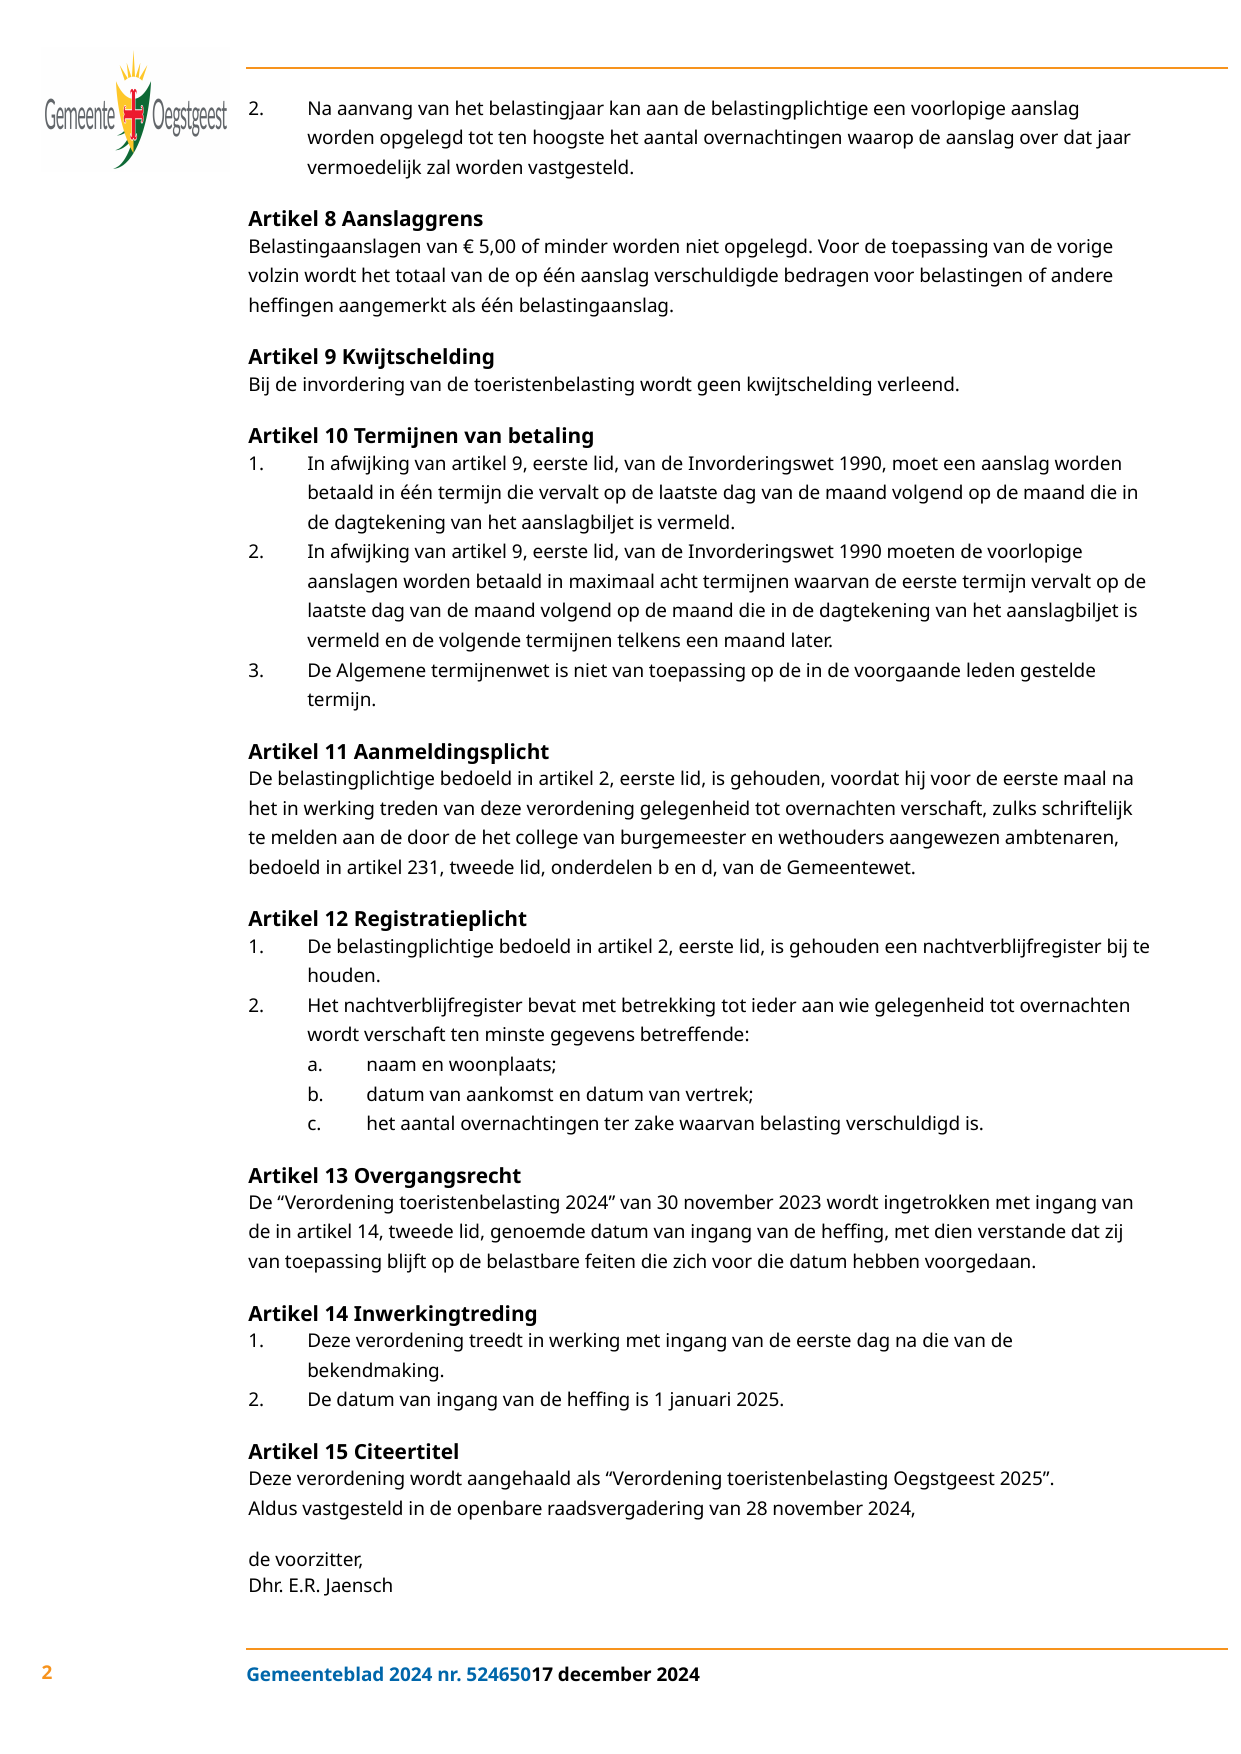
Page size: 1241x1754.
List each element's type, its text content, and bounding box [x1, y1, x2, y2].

text Artikel 14 Inwerkingtreding [248, 1299, 1152, 1327]
text Artikel 15 Citeertitel [248, 1437, 1152, 1465]
list De Algemene termijnenwet is niet van toepassing op de in de voorgaande leden gestelde termijn. [248, 657, 1152, 712]
text Artikel 11 Aanmeldingsplicht [248, 737, 1152, 765]
list In afwijking van artikel 9, eerste lid, van de Invorderingswet 1990, moet een aanslag worden betaald in één termijn die vervalt op de laatste dag van de maand volgend op de maand die in de dagtekening van het aanslagbiljet is vermeld. [248, 450, 1152, 534]
text De belastingplichtige bedoeld in artikel 2, eerste lid, is gehouden, voordat hij voor de eerste maal na het in werking treden van deze verordening gelegenheid tot overnachten verschaft, zulks schriftelijk te melden aan de door de het college van burgemeester en wethouders aangewezen ambtenaren, bedoeld in artikel 231, tweede lid, onderdelen b en d, van de Gemeentewet. [248, 765, 1152, 880]
text Bij de invordering van de toeristenbelasting wordt geen kwijtschelding verleend. [248, 371, 1152, 397]
list Na aanvang van het belastingjaar kan aan de belastingplichtige een voorlopige aanslag worden opgelegd tot ten hoogste het aantal overnachtingen waarop de aanslag over dat jaar vermoedelijk zal worden vastgesteld. [248, 95, 1152, 180]
text Deze verordening wordt aangehaald als “Verordening toeristenbelasting Oegstgeest 2025”. [248, 1465, 1152, 1491]
text Artikel 10 Termijnen van betaling [248, 421, 1152, 450]
text Dhr. E.R. Jaensch [248, 1572, 1152, 1598]
text Artikel 8 Aanslaggrens [248, 204, 1152, 233]
picture [41, 47, 231, 172]
list Het nachtverblijfregister bevat met betrekking tot ieder aan wie gelegenheid tot overnachten wordt verschaft ten minste gegevens betreffende: [248, 992, 1152, 1047]
list naam en woonplaats; [307, 1051, 1152, 1077]
list Deze verordening treedt in werking met ingang van de eerste dag na die van de bekendmaking. [248, 1327, 1152, 1382]
text de voorzitter, [248, 1546, 1152, 1572]
text Artikel 12 Registratieplicht [248, 904, 1152, 933]
list datum van aankomst en datum van vertrek; [307, 1081, 1152, 1106]
list De datum van ingang van de heffing is 1 januari 2025. [248, 1386, 1152, 1412]
text Aldus vastgesteld in de openbare raadsvergadering van 28 november 2024, [248, 1495, 1152, 1521]
text Belastingaanslagen van € 5,00 of minder worden niet opgelegd. Voor de toepassing van de vorige volzin wordt het totaal van de op één aanslag verschuldigde bedragen voor belastingen of andere heffingen aangemerkt als één belastingaanslag. [248, 233, 1152, 318]
list het aantal overnachtingen ter zake waarvan belasting verschuldigd is. [307, 1110, 1152, 1136]
text Artikel 13 Overgangsrecht [248, 1161, 1152, 1189]
text Artikel 9 Kwijtschelding [248, 342, 1152, 371]
list De belastingplichtige bedoeld in artikel 2, eerste lid, is gehouden een nachtverblijfregister bij te houden. [248, 933, 1152, 988]
list In afwijking van artikel 9, eerste lid, van de Invorderingswet 1990 moeten de voorlopige aanslagen worden betaald in maximaal acht termijnen waarvan de eerste termijn vervalt op de laatste dag van de maand volgend op de maand die in de dagtekening van het aanslagbiljet is vermeld en de volgende termijnen telkens een maand later. [248, 538, 1152, 653]
text De “Verordening toeristenbelasting 2024” van 30 november 2023 wordt ingetrokken met ingang van de in artikel 14, tweede lid, genoemde datum van ingang van de heffing, met dien verstande dat zij van toepassing blijft op de belastbare feiten die zich voor die datum hebben voorgedaan. [248, 1189, 1152, 1274]
